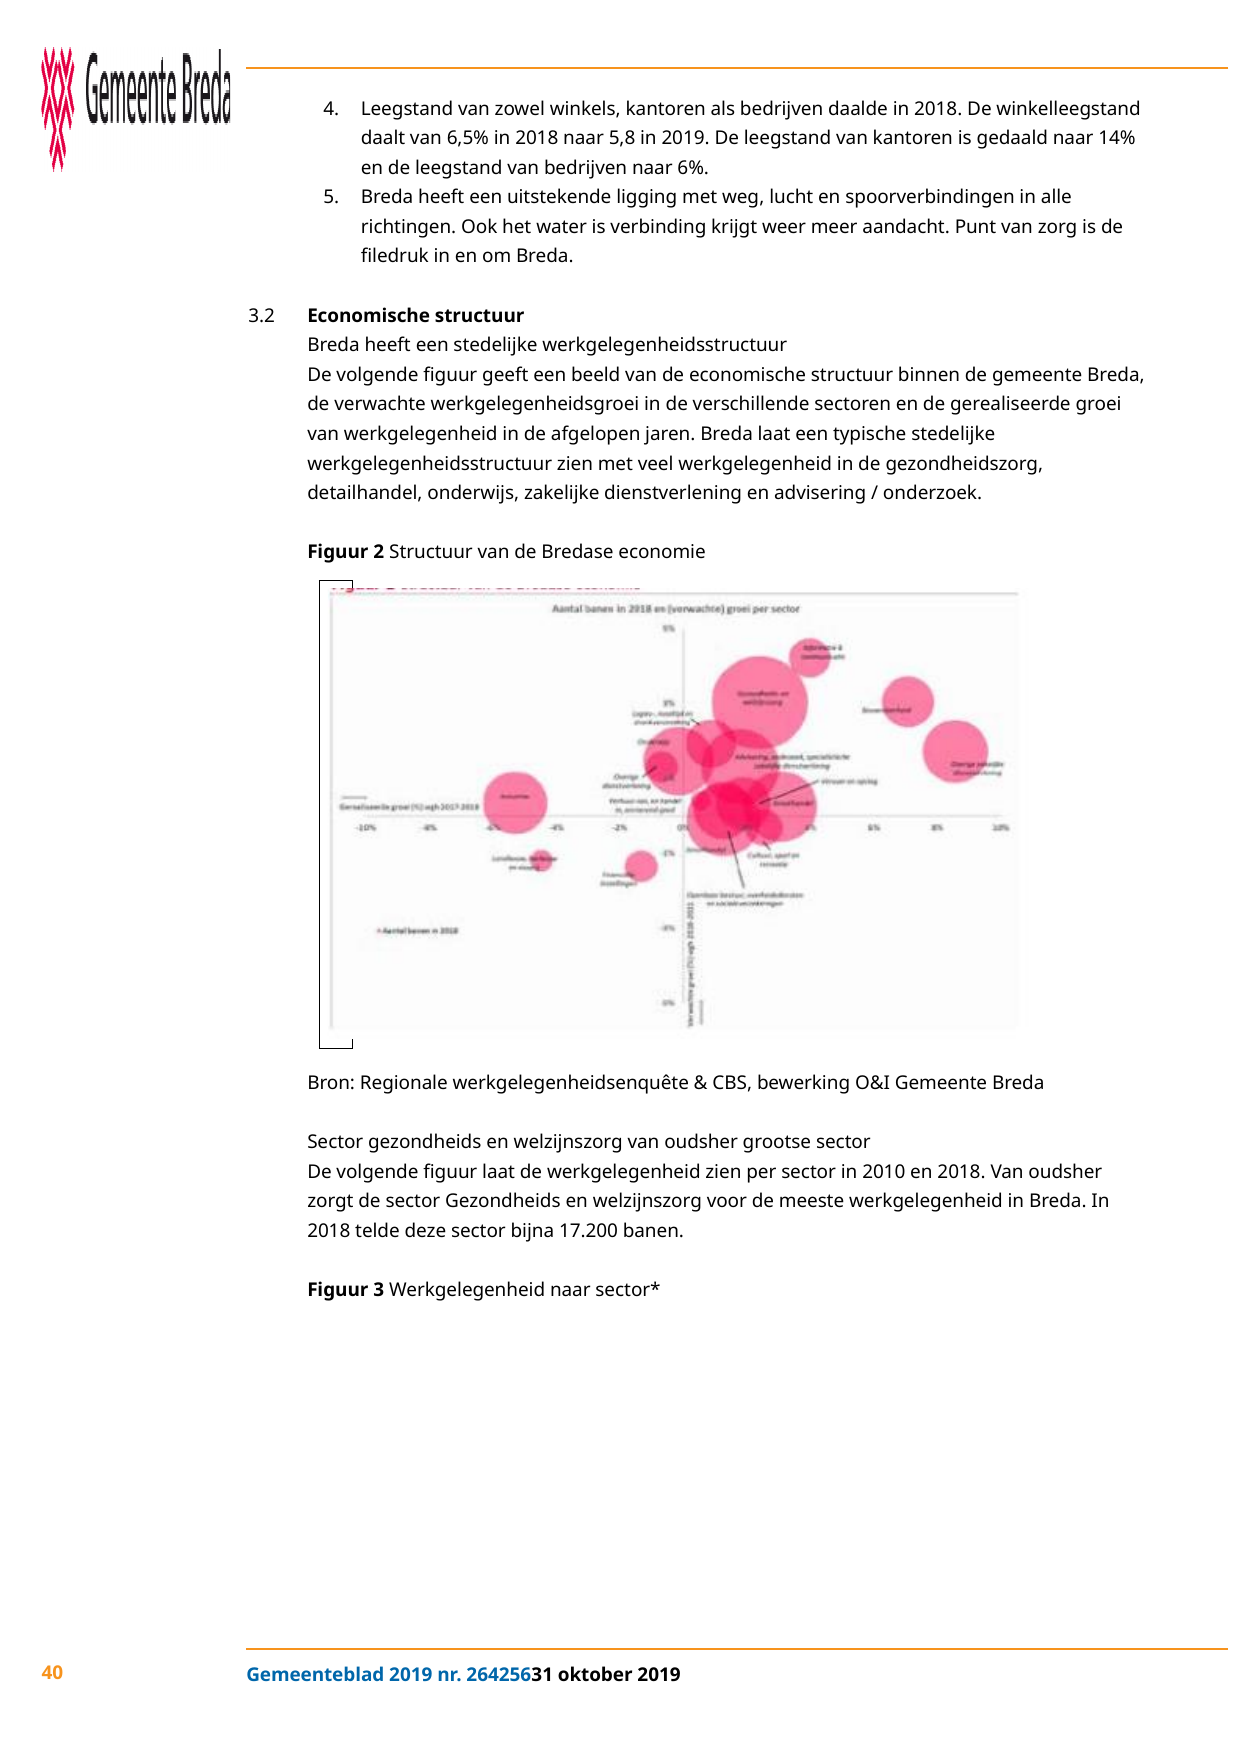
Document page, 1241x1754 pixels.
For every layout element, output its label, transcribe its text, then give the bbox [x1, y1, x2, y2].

list Leegstand van zowel winkels, kantoren als bedrijven daalde in 2018. De winkelleegstand daalt van 6,5% in 2018 naar 5,8 in 2019. De leegstand van kantoren is gedaald naar 14% en de leegstand van bedrijven naar 6%. [323, 95, 1152, 180]
list Figuur 3 Werkgelegenheid naar sector* [248, 1276, 1152, 1302]
list De volgende figuur geeft een beeld van de economische structuur binnen de gemeente Breda, de verwachte werkgelegenheidsgroei in de verschillende sectoren en de gerealiseerde groei van werkgelegenheid in de afgelopen jaren. Breda laat een typische stedelijke werkgelegenheidsstructuur zien met veel werkgelegenheid in de gezondheidszorg, detailhandel, onderwijs, zakelijke dienstverlening en advisering / onderzoek. [248, 361, 1152, 505]
picture [327, 588, 1039, 1039]
list Figuur 2 Structuur van de Bredase economie [248, 538, 1152, 564]
list Sector gezondheids­ en welzijnszorg van oudsher grootse sector [248, 1128, 1152, 1154]
list Bron: Regionale werkgelegenheidsenquête & CBS, bewerking O&I Gemeente Breda [248, 1069, 1152, 1095]
list Economische structuur [248, 302, 1152, 328]
list Breda heeft een uitstekende ligging met weg­, lucht­ en spoorverbindingen in alle richtingen. Ook het water is verbinding krijgt weer meer aandacht. Punt van zorg is de filedruk in en om Breda. [323, 183, 1152, 268]
list De volgende figuur laat de werkgelegenheid zien per sector in 2010 en 2018. Van oudsher zorgt de sector Gezondheids­ en welzijnszorg voor de meeste werkgelegenheid in Breda. In 2018 telde deze sector bijna 17.200 banen. [248, 1158, 1152, 1243]
list Breda heeft een stedelijke werkgelegenheidsstructuur [248, 331, 1152, 357]
picture [41, 47, 231, 172]
